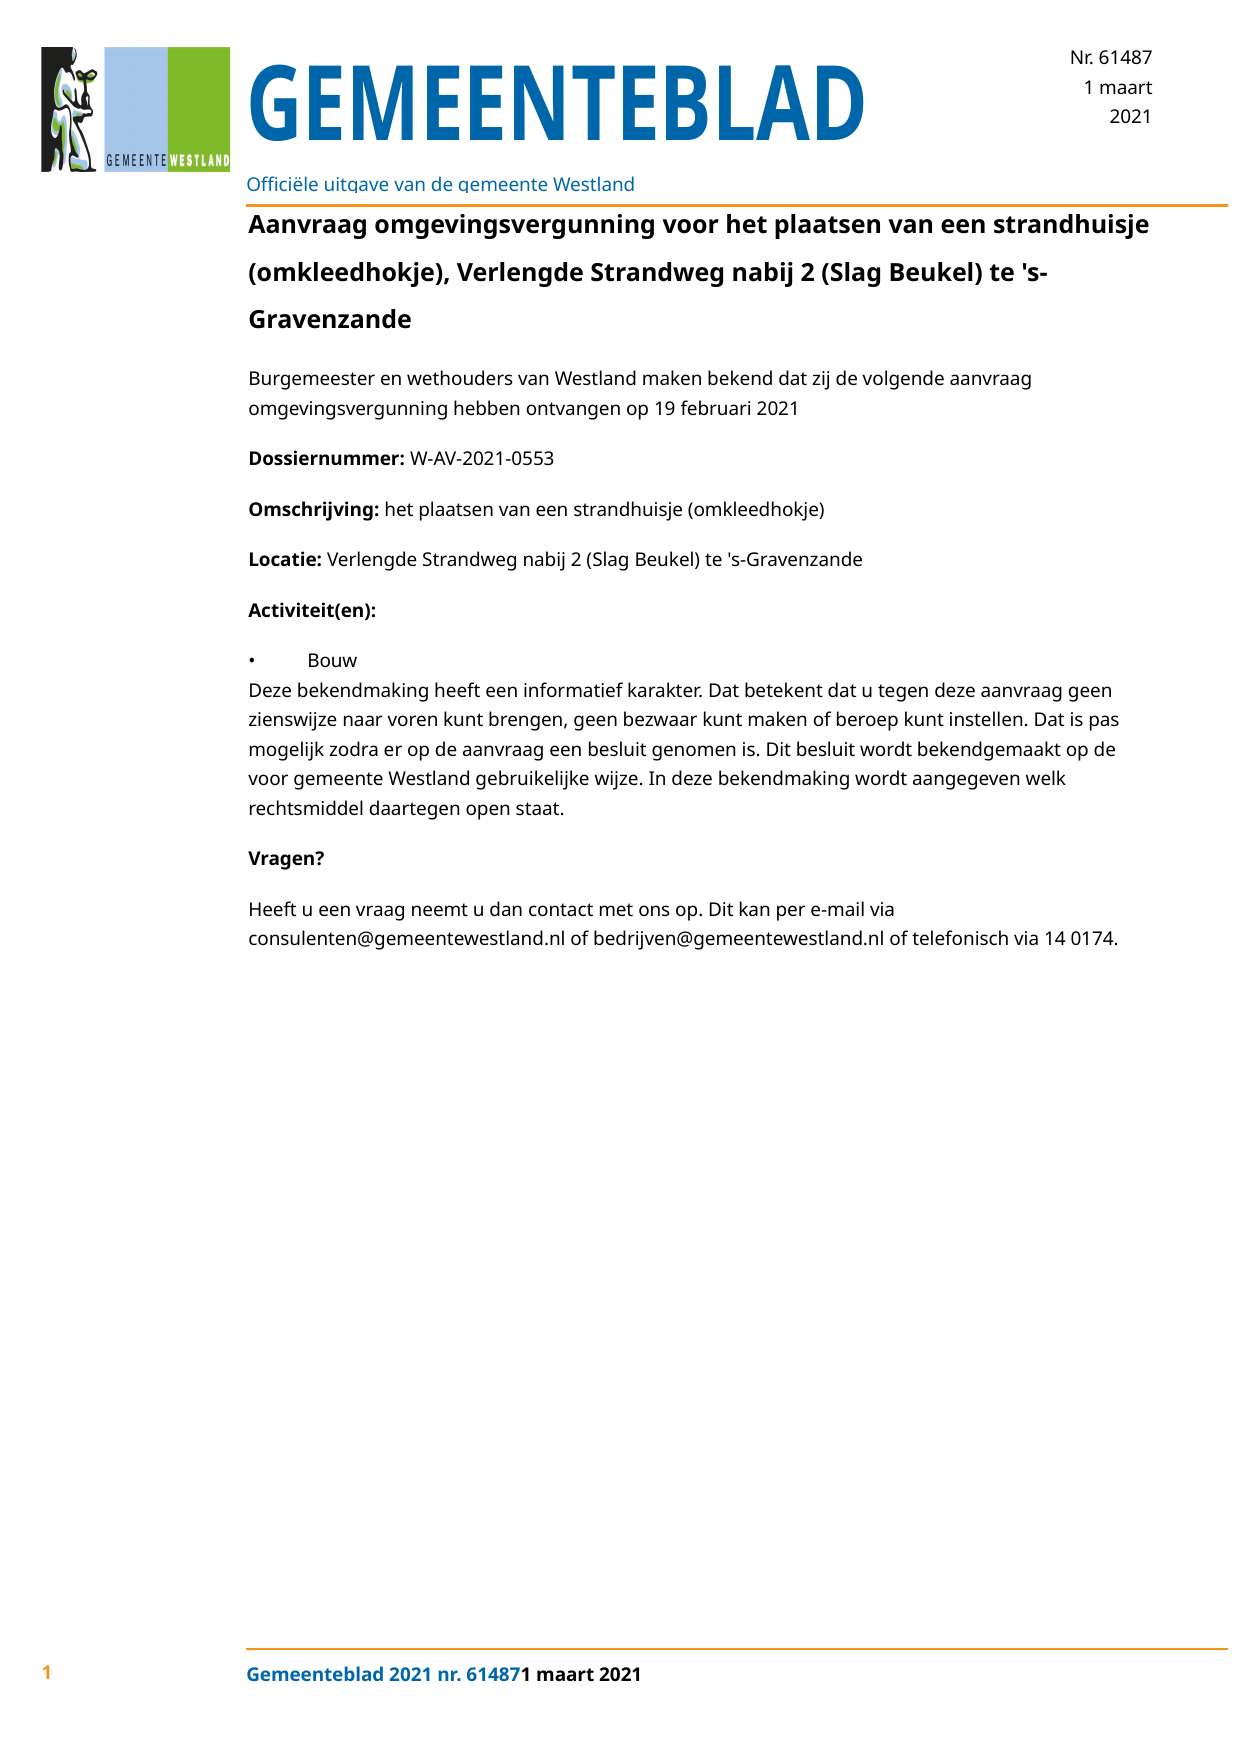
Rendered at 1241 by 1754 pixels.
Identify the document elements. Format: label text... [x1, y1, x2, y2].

text Deze bekendmaking heeft een informatief karakter. Dat betekent dat u tegen deze aanvraag geen zienswijze naar voren kunt brengen, geen bezwaar kunt maken of beroep kunt instellen. Dat is pas mogelijk zodra er op de aanvraag een besluit genomen is. Dit besluit wordt bekendgemaakt op de voor gemeente Westland gebruikelijke wijze. In deze bekendmaking wordt aangegeven welk rechtsmiddel daartegen open staat. [248, 677, 1152, 821]
text Activiteit(en): [248, 597, 1152, 622]
text Dossiernummer: W-AV-2021-0553 [248, 446, 1152, 471]
text Vragen? [248, 846, 1152, 871]
list Bouw [248, 647, 1152, 673]
text Aanvraag omgevingsvergunning voor het plaatsen van een strandhuisje (omkleedhokje), Verlengde Strandweg nabij 2 (Slag Beukel) te 's-Gravenzande [248, 207, 1152, 336]
picture [41, 47, 231, 172]
text Burgemeester en wethouders van Westland maken bekend dat zij de volgende aanvraag omgevingsvergunning hebben ontvangen op 19 februari 2021 [248, 366, 1152, 421]
text Omschrijving: het plaatsen van een strandhuisje (omkleedhokje) [248, 496, 1152, 522]
text Locatie: Verlengde Strandweg nabij 2 (Slag Beukel) te 's-Gravenzande [248, 546, 1152, 572]
text Heeft u een vraag neemt u dan contact met ons op. Dit kan per e-mail via consulenten@gemeentewestland.nl of bedrijven@gemeentewestland.nl of telefonisch via 14 0174. [248, 896, 1152, 951]
